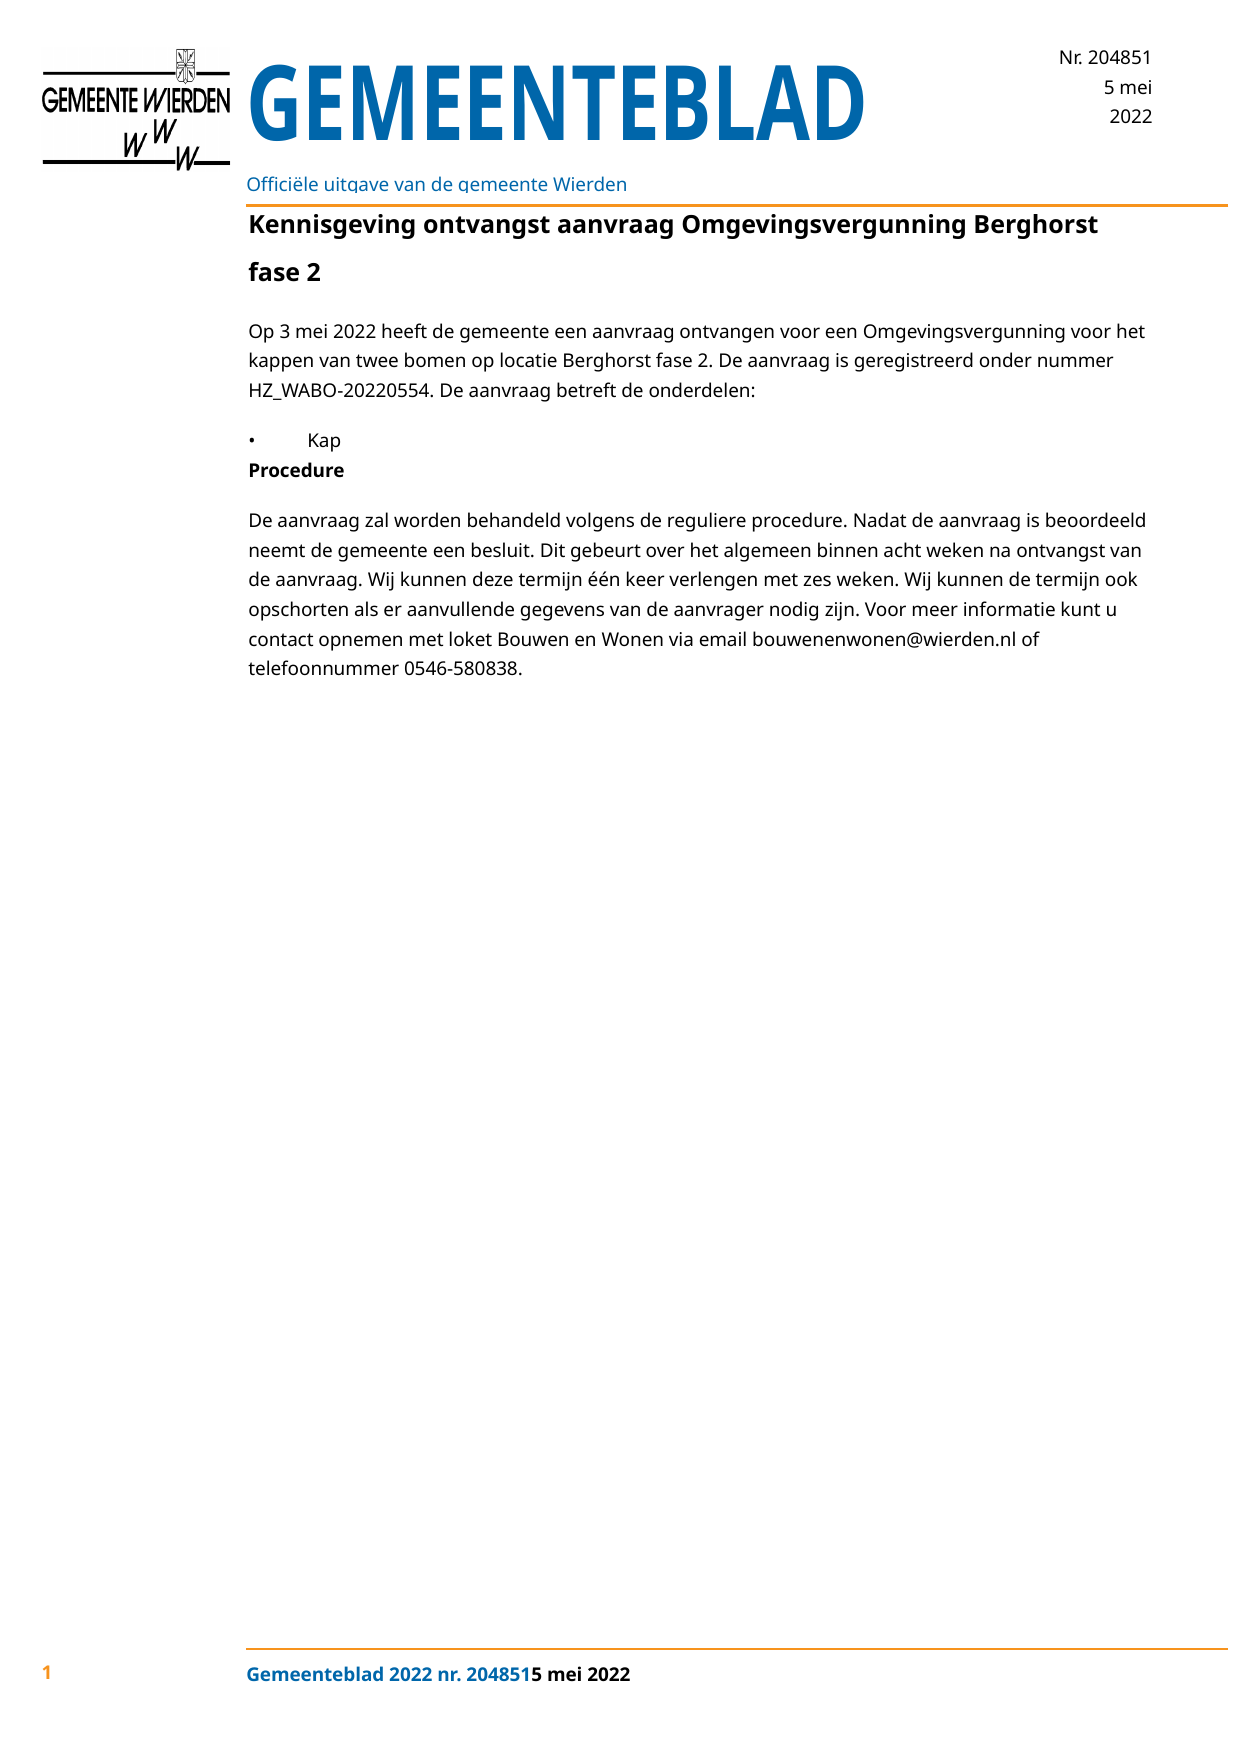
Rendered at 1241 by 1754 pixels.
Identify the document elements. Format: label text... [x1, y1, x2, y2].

list Kap [248, 427, 1152, 453]
text Procedure [248, 457, 1152, 483]
text De aanvraag zal worden behandeld volgens de reguliere procedure. Nadat de aanvraag is beoordeeld neemt de gemeente een besluit. Dit gebeurt over het algemeen binnen acht weken na ontvangst van de aanvraag. Wij kunnen deze termijn één keer verlengen met zes weken. Wij kunnen de termijn ook opschorten als er aanvullende gegevens van de aanvrager nodig zijn. Voor meer informatie kunt u contact opnemen met loket Bouwen en Wonen via email bouwenenwonen@wierden.nl of telefoonnummer 0546-580838. [248, 507, 1152, 681]
picture [41, 47, 231, 172]
text Op 3 mei 2022 heeft de gemeente een aanvraag ontvangen voor een Omgevingsvergunning voor het kappen van twee bomen op locatie Berghorst fase 2. De aanvraag is geregistreerd onder nummer HZ_WABO-20220554. De aanvraag betreft de onderdelen: [248, 318, 1152, 403]
text Kennisgeving ontvangst aanvraag Omgevingsvergunning Berghorst fase 2 [248, 207, 1152, 288]
